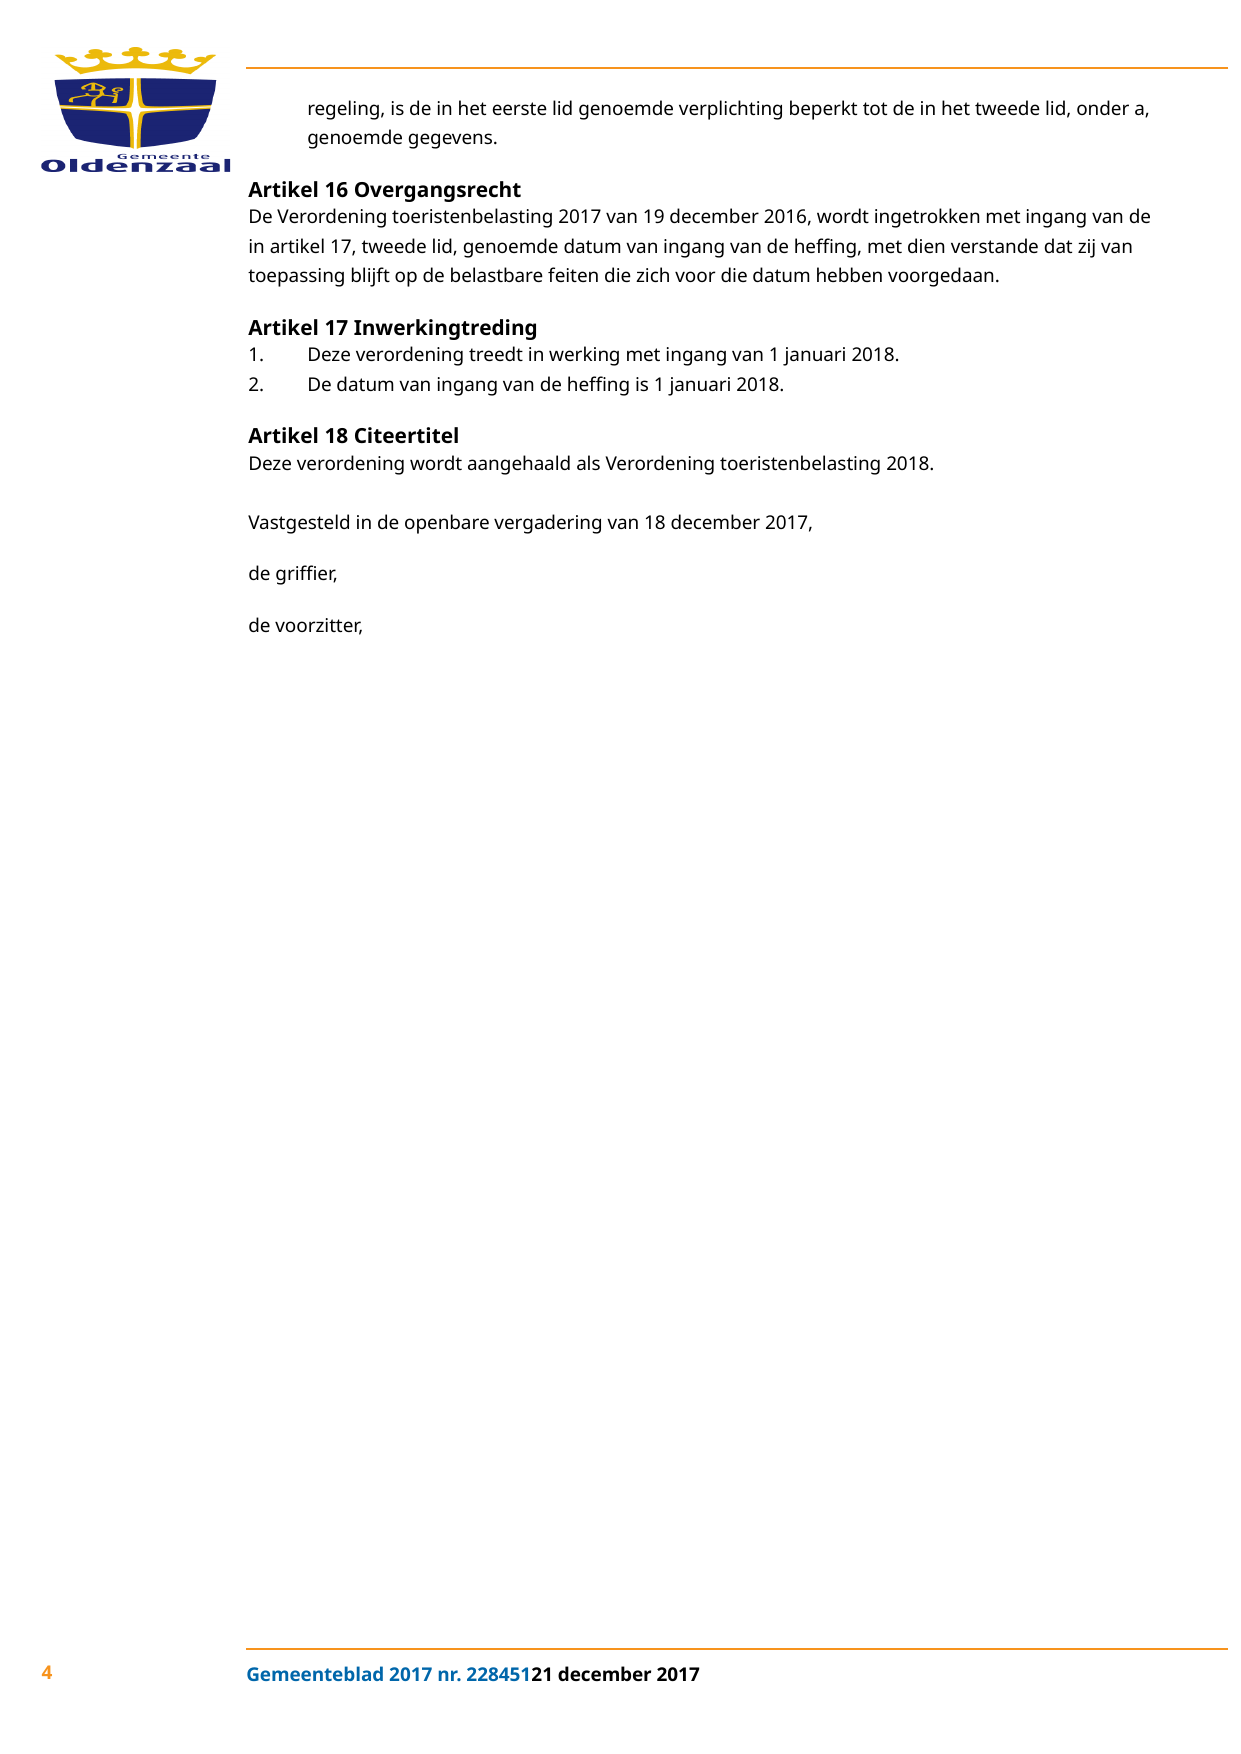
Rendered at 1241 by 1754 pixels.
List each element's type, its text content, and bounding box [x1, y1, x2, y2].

list De datum van ingang van de heffing is 1 januari 2018. [248, 371, 1152, 397]
picture [41, 47, 231, 172]
text Artikel 18 Citeertitel [248, 421, 1152, 450]
text Deze verordening wordt aangehaald als Verordening toeristenbelasting 2018. [248, 450, 1152, 475]
text Artikel 17 Inwerkingtreding [248, 313, 1152, 341]
list regeling, is de in het eerste lid genoemde verplichting beperkt tot de in het tweede lid, onder a, genoemde gegevens. [248, 95, 1152, 150]
text de griffier, [248, 560, 1152, 586]
text de voorzitter, [248, 612, 1152, 637]
text Artikel 16 Overgangsrecht [248, 175, 1152, 203]
list Deze verordening treedt in werking met ingang van 1 januari 2018. [248, 341, 1152, 367]
text De Verordening toeristenbelasting 2017 van 19 december 2016, wordt ingetrokken met ingang van de in artikel 17, tweede lid, genoemde datum van ingang van de heffing, met dien verstande dat zij van toepassing blijft op de belastbare feiten die zich voor die datum hebben voorgedaan. [248, 203, 1152, 288]
text Vastgesteld in de openbare vergadering van 18 december 2017, [248, 509, 1152, 534]
